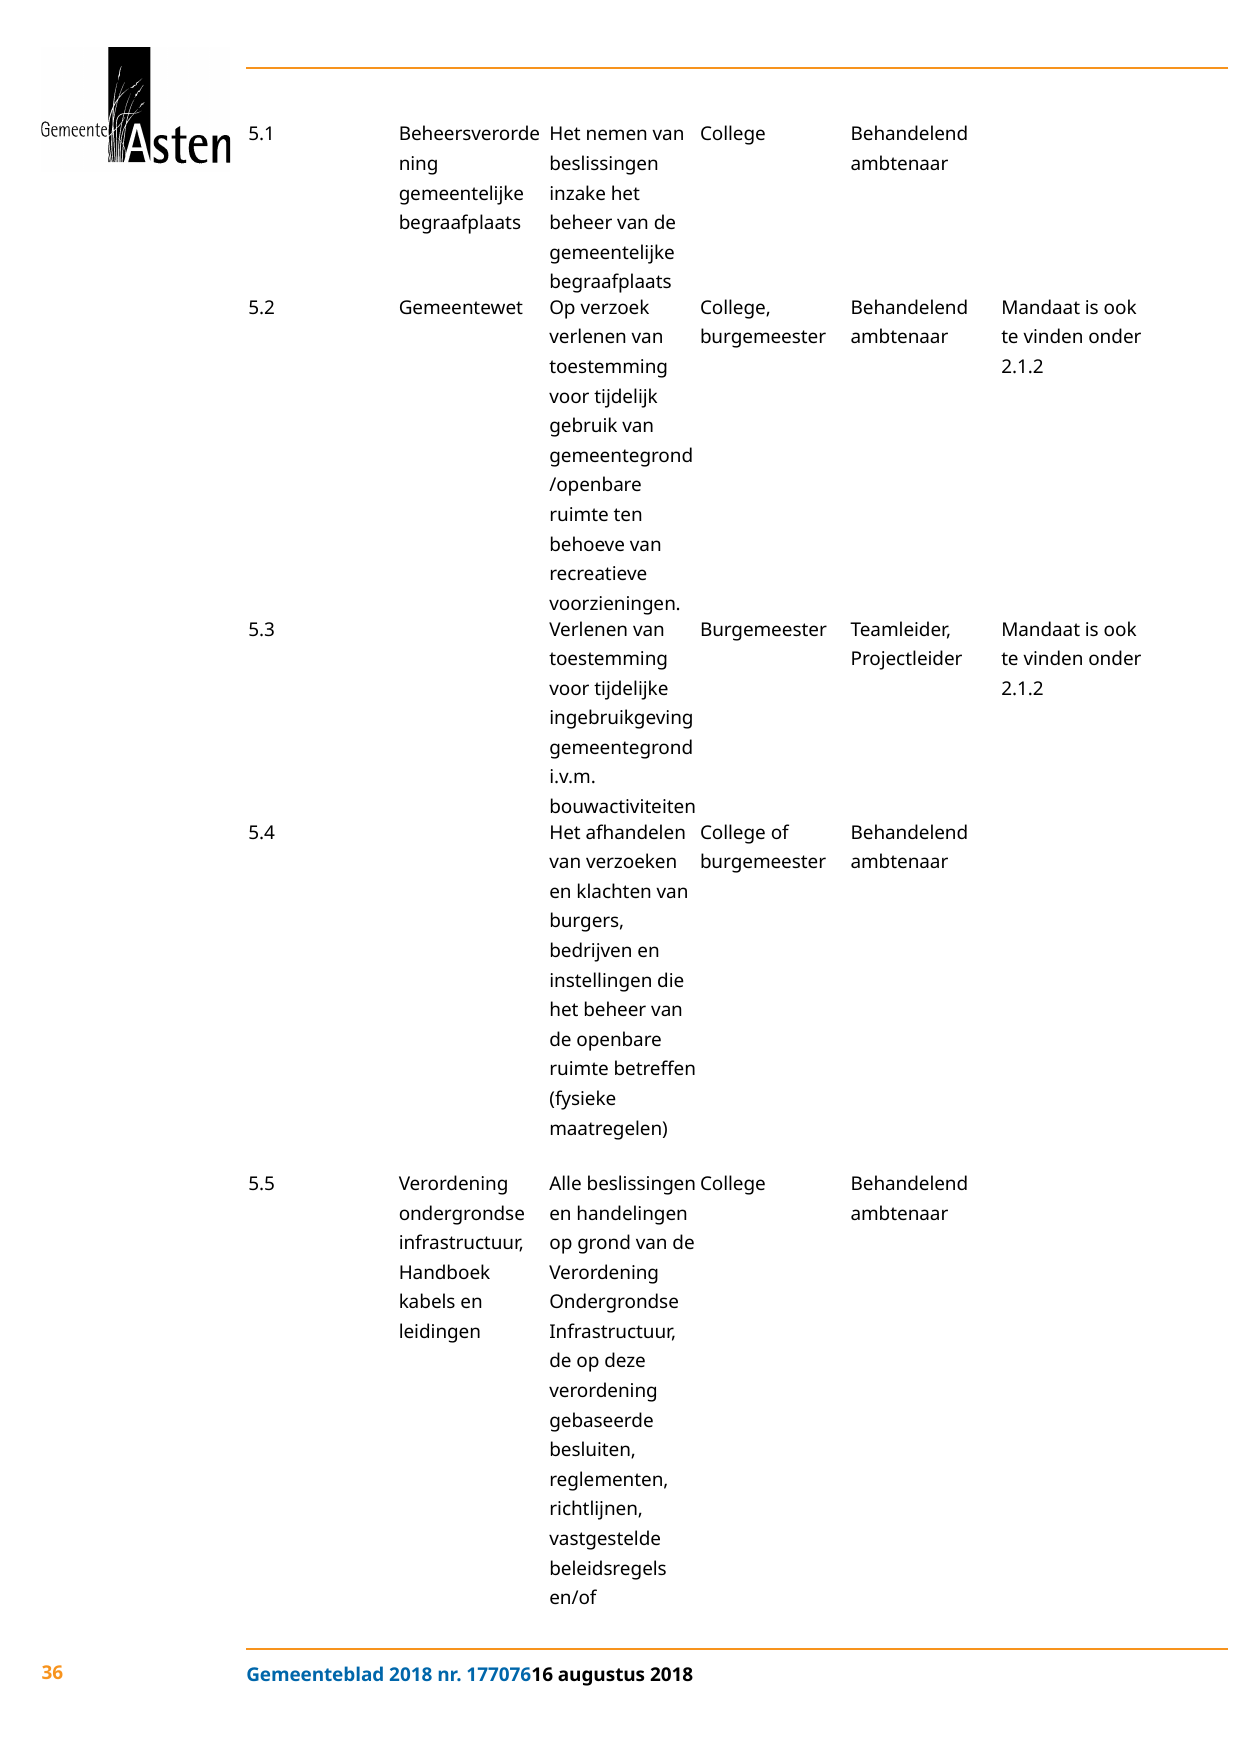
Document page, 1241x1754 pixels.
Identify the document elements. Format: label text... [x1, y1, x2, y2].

table_cell Op verzoek verlenen van toestemming voor tijdelijk gebruik van gemeentegrond/openbare ruimte ten behoeve van recreatieve voorzieningen. [549, 294, 700, 616]
table_cell Behandelend ambtenaar [850, 819, 1001, 1170]
table_cell Het afhandelen van verzoeken en klachten van burgers, bedrijven en instellingen die het beheer van de openbare ruimte betreffen (fysieke maatregelen) [549, 819, 700, 1170]
table_cell Teamleider, Projectleider [850, 616, 1001, 819]
table_cell Alle beslissingen en handelingen op grond van de Verordening Ondergrondse Infrastructuur, de op deze verordening gebaseerde besluiten, reglementen, richtlijnen, vastgestelde beleidsregels en/of [549, 1170, 700, 1610]
table_cell [399, 616, 549, 819]
table_cell Behandelend ambtenaar [850, 121, 1001, 294]
table_cell 5.2 [248, 294, 398, 616]
table_cell College, burgemeester [700, 294, 850, 616]
table_header [248, 95, 398, 121]
table_cell 5.4 [248, 819, 398, 1170]
table_cell [1001, 819, 1152, 1170]
picture [41, 47, 231, 172]
table_cell 5.1 [248, 121, 398, 294]
table_cell Mandaat is ook te vinden onder 2.1.2 [1001, 616, 1152, 819]
table_cell Verlenen van toestemming voor tijdelijke ingebruikgeving gemeentegrond i.v.m. bouwactiviteiten [549, 616, 700, 819]
table_cell [1001, 1170, 1152, 1610]
table_header [549, 95, 700, 121]
table_cell Behandelend ambtenaar [850, 294, 1001, 616]
table_header [1001, 95, 1152, 121]
table_header [399, 95, 549, 121]
table_header [700, 95, 850, 121]
table_cell Verordening ondergrondse infrastructuur, Handboek kabels en leidingen [399, 1170, 549, 1610]
table_cell College of burgemeester [700, 819, 850, 1170]
table_cell [399, 819, 549, 1170]
table_cell 5.5 [248, 1170, 398, 1610]
table_cell Mandaat is ook te vinden onder 2.1.2 [1001, 294, 1152, 616]
table_cell College [700, 1170, 850, 1610]
table_cell Burgemeester [700, 616, 850, 819]
table_cell College [700, 121, 850, 294]
table_cell Beheersverordening gemeentelijke begraafplaats [399, 121, 549, 294]
table_header [850, 95, 1001, 121]
table_cell 5.3 [248, 616, 398, 819]
table_cell Gemeentewet [399, 294, 549, 616]
table_cell Behandelend ambtenaar [850, 1170, 1001, 1610]
table_cell [1001, 121, 1152, 294]
table_cell Het nemen van beslissingen inzake het beheer van de gemeentelijke begraafplaats [549, 121, 700, 294]
